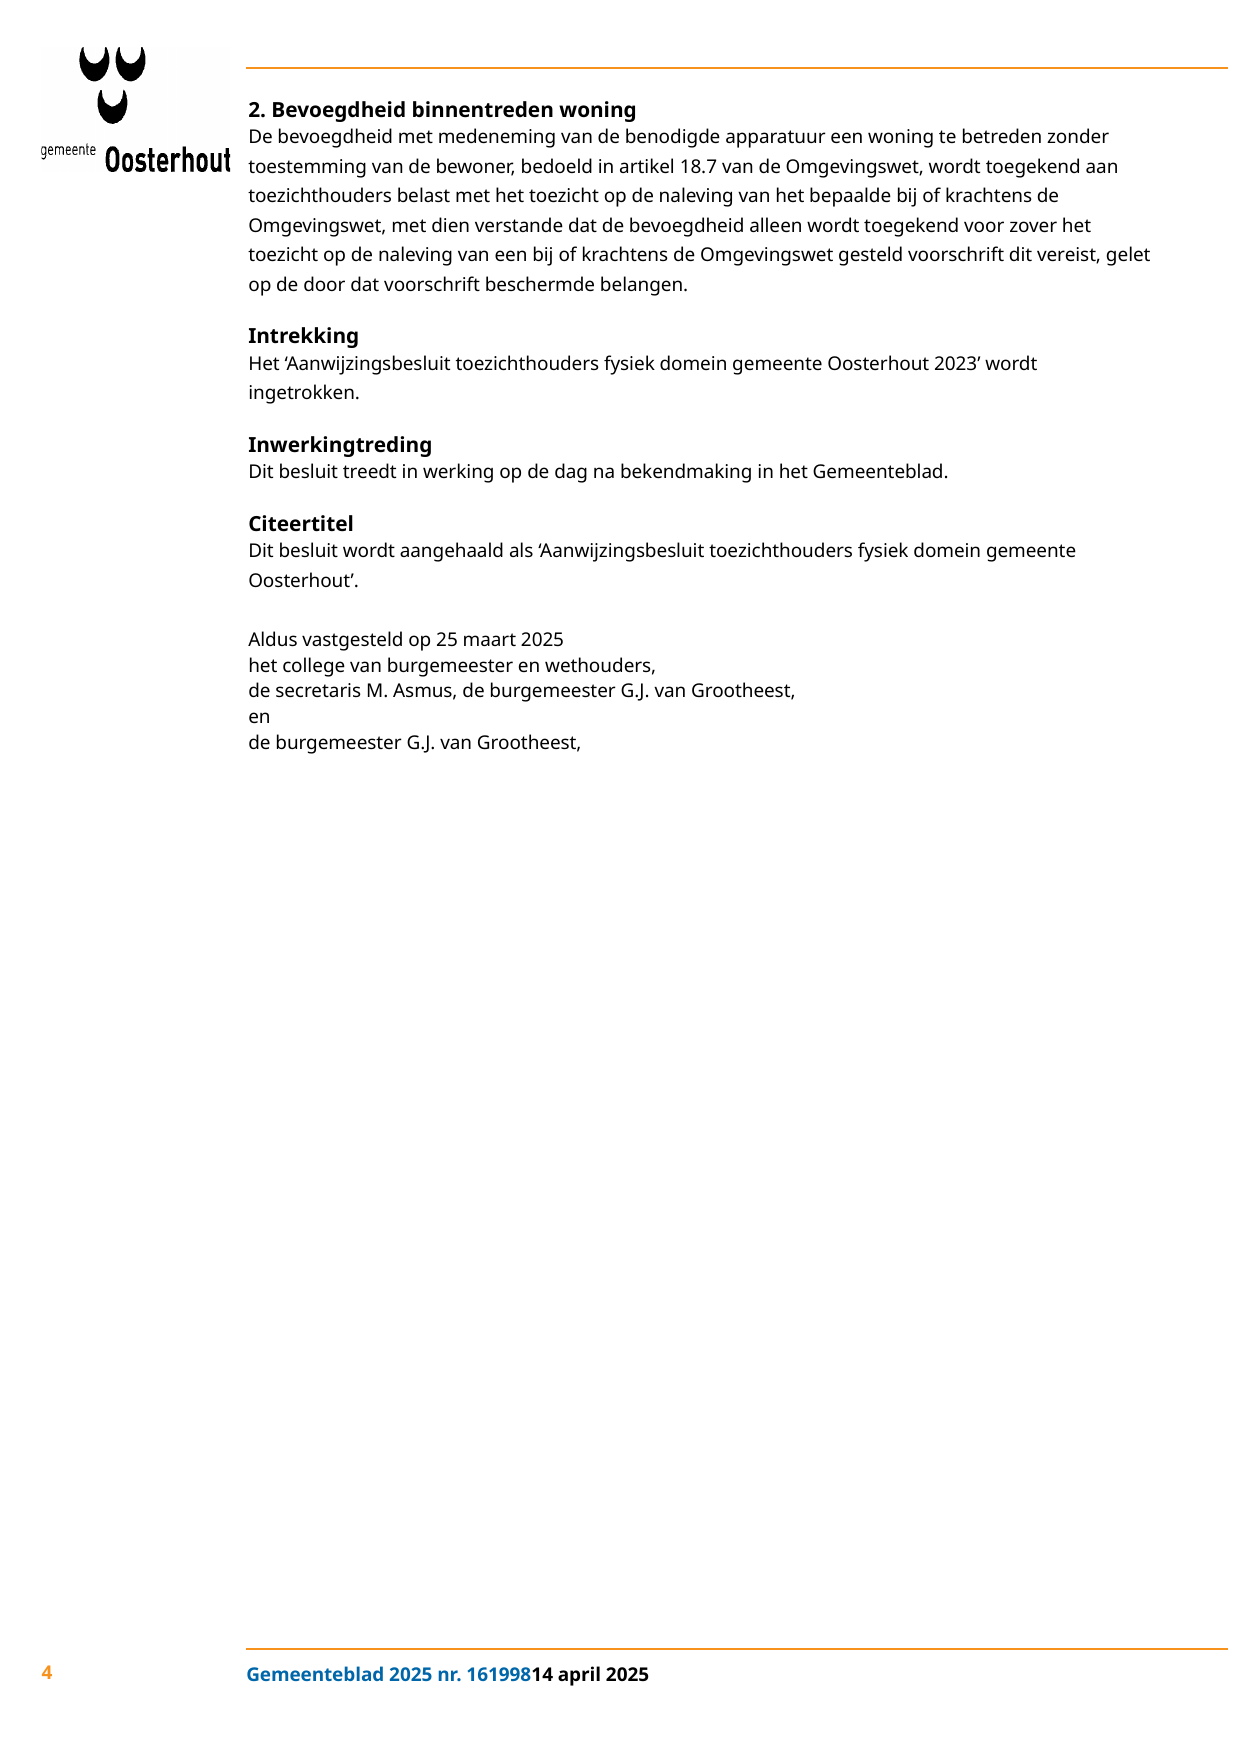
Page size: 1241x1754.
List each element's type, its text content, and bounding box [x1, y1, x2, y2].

picture [41, 47, 231, 172]
text de burgemeester G.J. van Grootheest, [248, 729, 1152, 755]
text Intrekking [248, 322, 1152, 350]
text het college van burgemeester en wethouders, [248, 652, 1152, 677]
text Aldus vastgesteld op 25 maart 2025 [248, 626, 1152, 652]
text Dit besluit treedt in werking op de dag na bekendmaking in het Gemeenteblad. [248, 458, 1152, 484]
text De bevoegdheid met medeneming van de benodigde apparatuur een woning te betreden zonder toestemming van de bewoner, bedoeld in artikel 18.7 van de Omgevingswet, wordt toegekend aan toezichthouders belast met het toezicht op de naleving van het bepaalde bij of krachtens de Omgevingswet, met dien verstande dat de bevoegdheid alleen wordt toegekend voor zover het toezicht op de naleving van een bij of krachtens de Omgevingswet gesteld voorschrift dit vereist, gelet op de door dat voorschrift beschermde belangen. [248, 123, 1152, 297]
text Inwerkingtreding [248, 430, 1152, 458]
text 2. Bevoegdheid binnentreden woning [248, 95, 1152, 123]
text Citeertitel [248, 509, 1152, 537]
text Het ‘Aanwijzingsbesluit toezichthouders fysiek domein gemeente Oosterhout 2023’ wordt ingetrokken. [248, 350, 1152, 405]
text en [248, 703, 1152, 729]
text de secretaris M. Asmus, de burgemeester G.J. van Grootheest, [248, 677, 1152, 703]
text Dit besluit wordt aangehaald als ‘Aanwijzingsbesluit toezichthouders fysiek domein gemeente Oosterhout’. [248, 537, 1152, 593]
